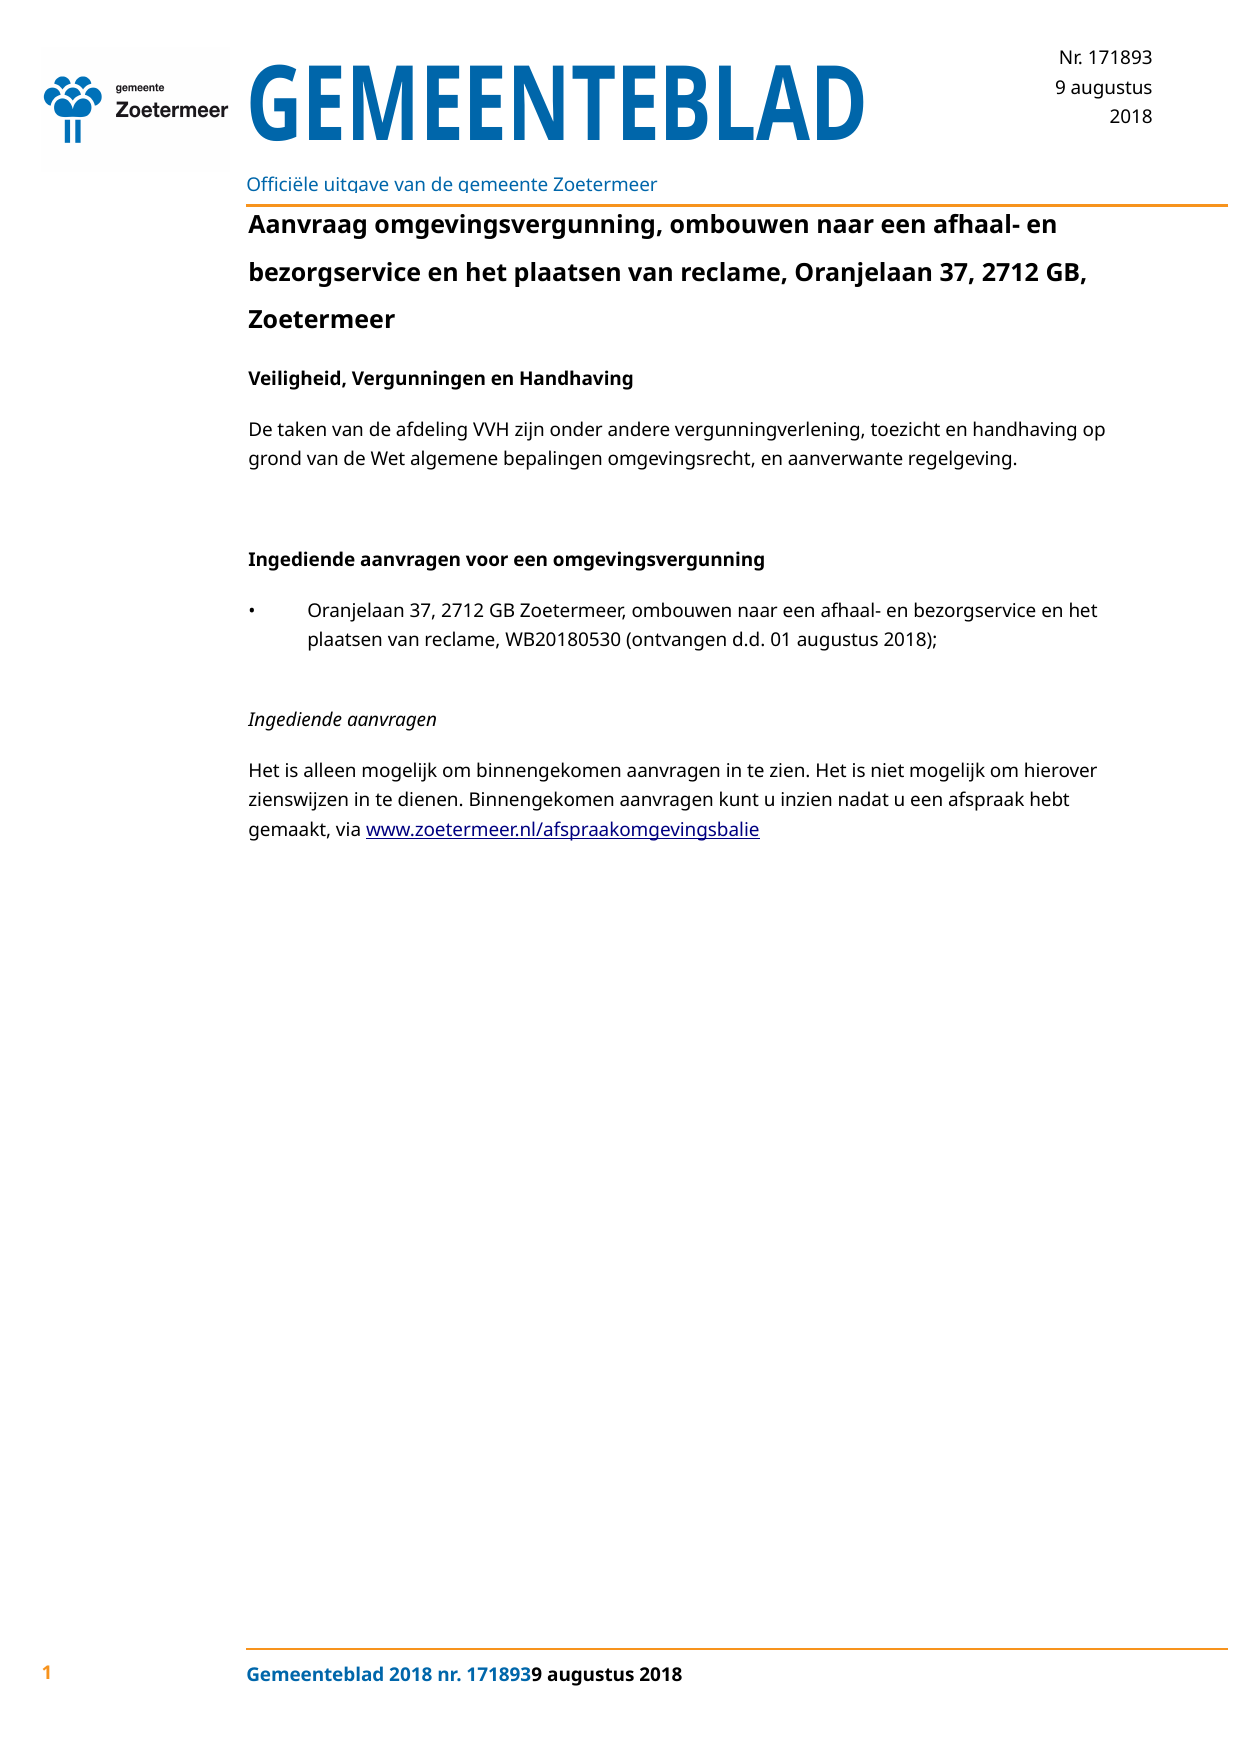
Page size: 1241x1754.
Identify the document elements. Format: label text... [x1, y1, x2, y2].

text Ingediende aanvragen [248, 706, 1152, 732]
text Aanvraag omgevingsvergunning, ombouwen naar een afhaal- en bezorgservice en het plaatsen van reclame, Oranjelaan 37, 2712 GB, Zoetermeer [248, 207, 1152, 336]
list Oranjelaan 37, 2712 GB Zoetermeer, ombouwen naar een afhaal- en bezorgservice en het plaatsen van reclame, WB20180530 (ontvangen d.d. 01 augustus 2018); [248, 597, 1152, 652]
text Ingediende aanvragen voor een omgevingsvergunning [248, 546, 1152, 572]
text Veiligheid, Vergunningen en Handhaving [248, 366, 1152, 391]
text Het is alleen mogelijk om binnengekomen aanvragen in te zien. Het is niet mogelijk om hierover zienswijzen in te dienen. Binnengekomen aanvragen kunt u inzien nadat u een afspraak hebt gemaakt, via www.zoetermeer.nl/afspraakomgevingsbalie [248, 757, 1152, 842]
text De taken van de afdeling VVH zijn onder andere vergunningverlening, toezicht en handhaving op grond van de Wet algemene bepalingen omgevingsrecht, en aanverwante regelgeving. [248, 416, 1152, 471]
picture [41, 47, 231, 172]
